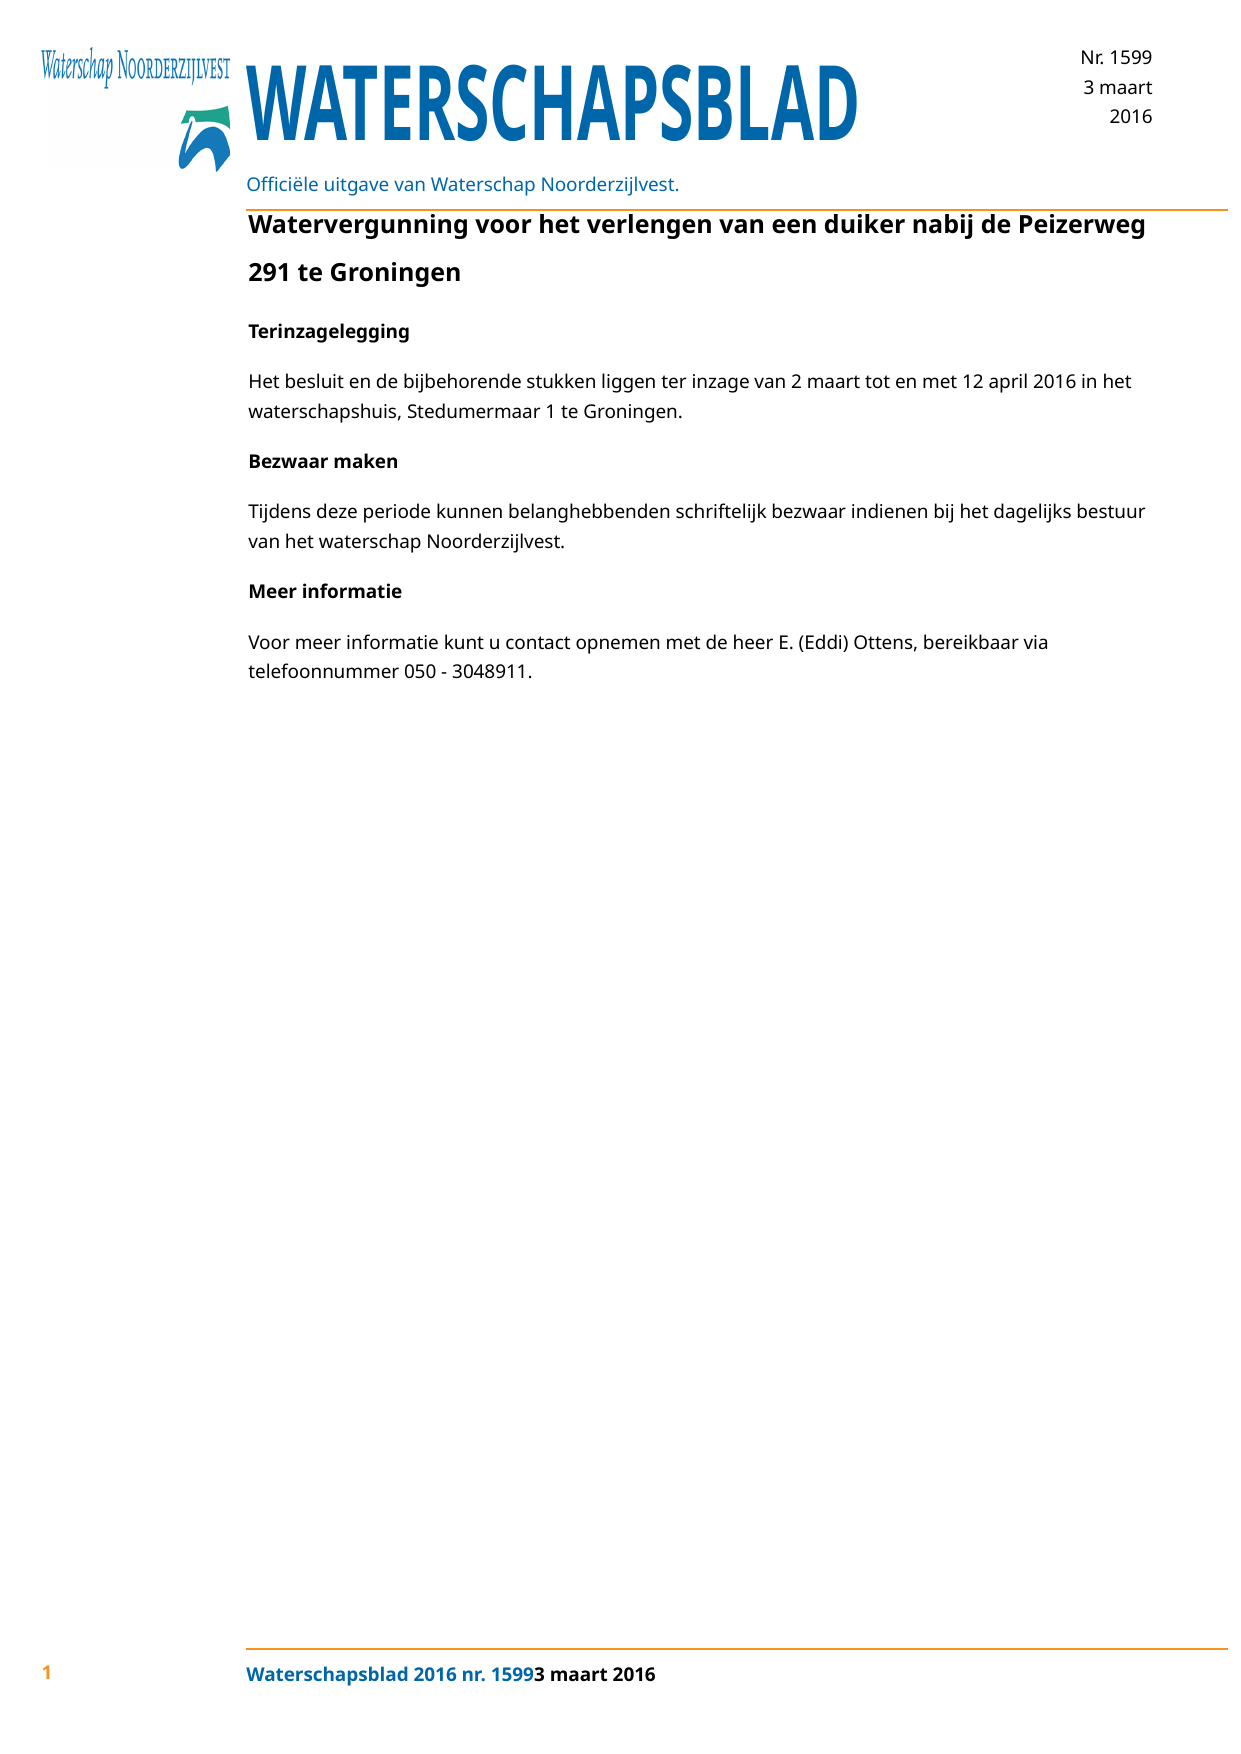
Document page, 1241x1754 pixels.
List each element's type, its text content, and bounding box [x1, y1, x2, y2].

text Het besluit en de bijbehorende stukken liggen ter inzage van 2 maart tot en met 12 april 2016 in het waterschapshuis, Stedumermaar 1 te Groningen. [248, 368, 1152, 424]
text Terinzagelegging [248, 318, 1152, 344]
text Watervergunning voor het verlengen van een duiker nabij de Peizerweg 291 te Groningen [248, 211, 1152, 288]
text Tijdens deze periode kunnen belanghebbenden schriftelijk bezwaar indienen bij het dagelijks bestuur van het waterschap Noorderzijlvest. [248, 499, 1152, 554]
picture [41, 47, 231, 172]
text Meer informatie [248, 579, 1152, 604]
text Bezwaar maken [248, 448, 1152, 474]
text Voor meer informatie kunt u contact opnemen met de heer E. (Eddi) Ottens, bereikbaar via telefoonnummer 050 - 3048911. [248, 629, 1152, 684]
